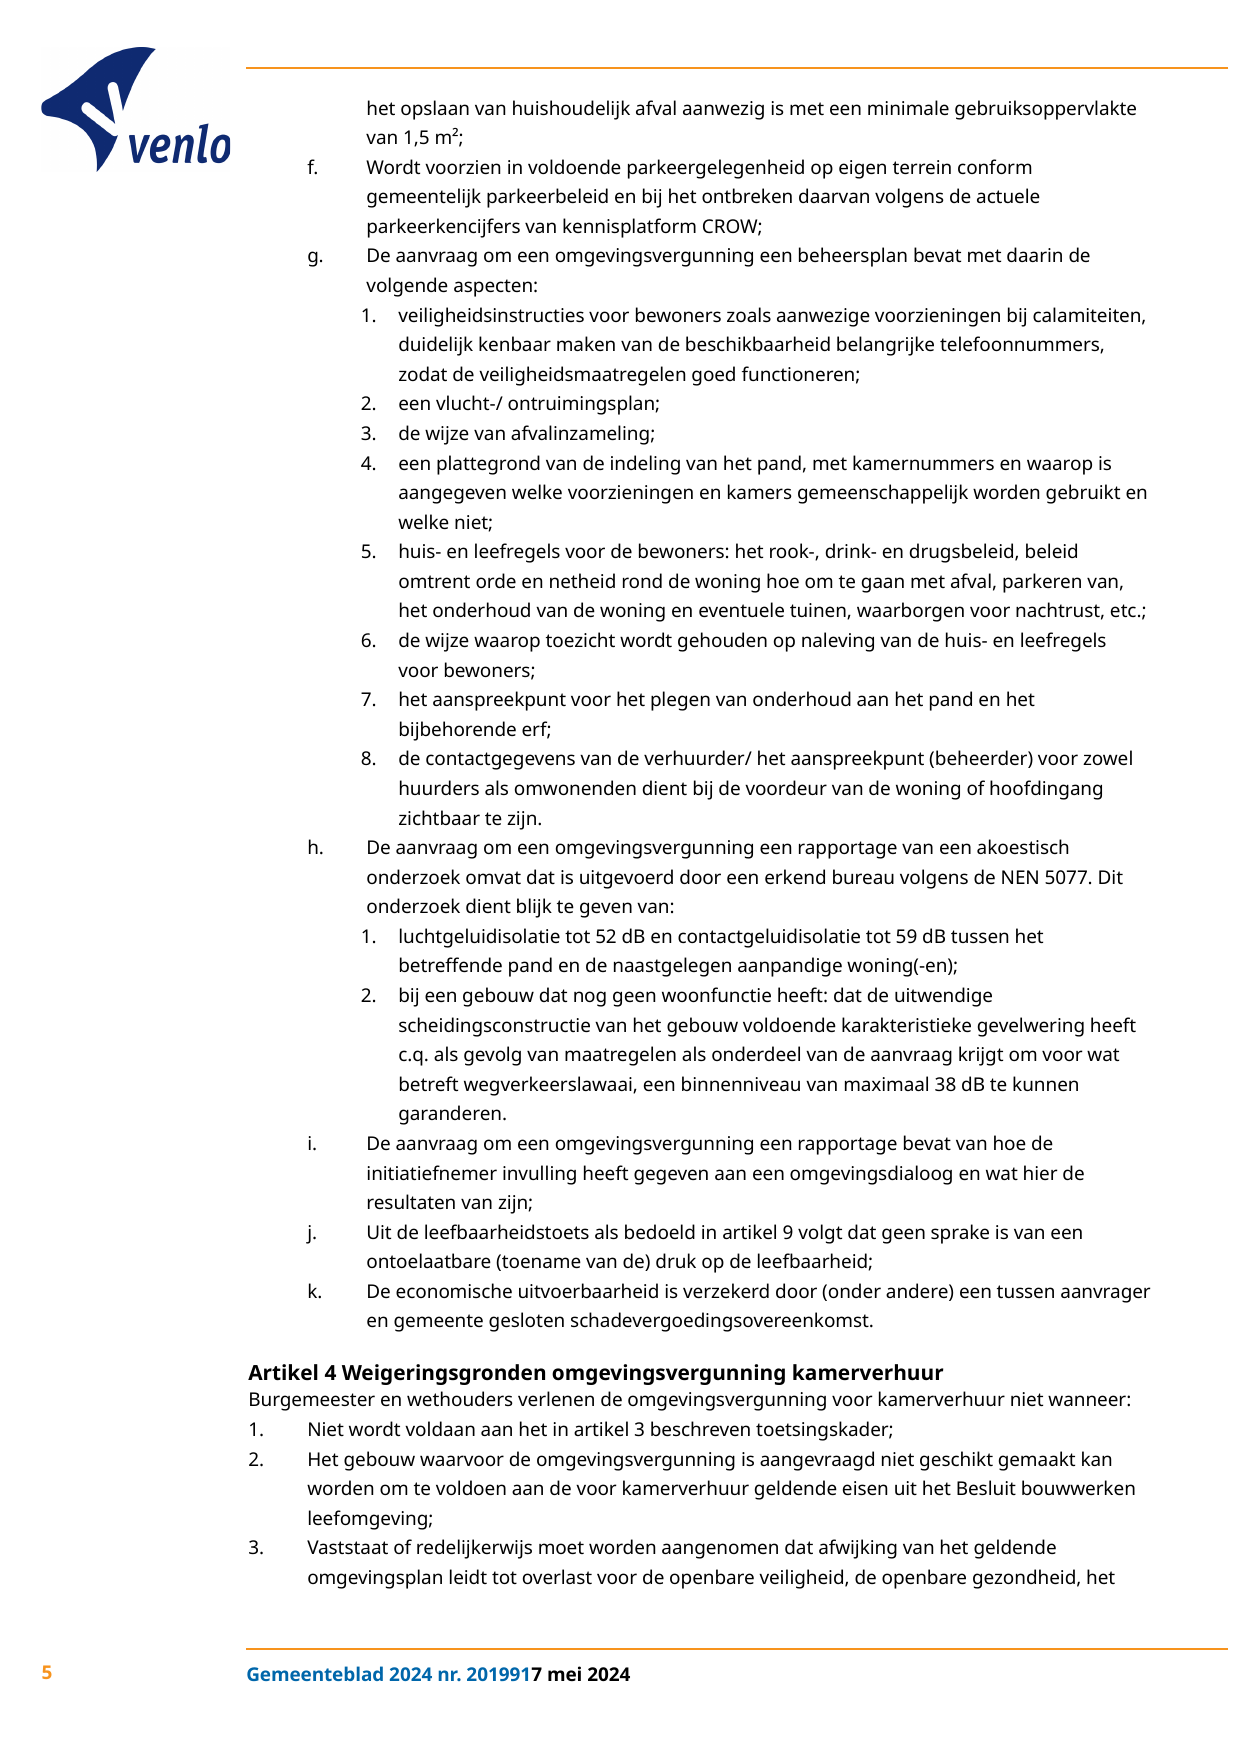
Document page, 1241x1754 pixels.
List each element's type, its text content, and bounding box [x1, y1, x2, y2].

text Artikel 4 Weigeringsgronden omgevingsvergunning kamerverhuur [248, 1358, 1152, 1387]
text Burgemeester en wethouders verlenen de omgevingsvergunning voor kamerverhuur niet wanneer: [248, 1387, 1152, 1412]
list een vlucht-/ ontruimingsplan; [361, 391, 1152, 416]
list Het gebouw waarvoor de omgevingsvergunning is aangevraagd niet geschikt gemaakt kan worden om te voldoen aan de voor kamerverhuur geldende eisen uit het Besluit bouwwerken leefomgeving; [248, 1446, 1152, 1531]
picture [41, 47, 231, 172]
list Uit de leefbaarheidstoets als bedoeld in artikel 9 volgt dat geen sprake is van een ontoelaatbare (toename van de) druk op de leefbaarheid; [307, 1219, 1152, 1274]
list De economische uitvoerbaarheid is verzekerd door (onder andere) een tussen aanvrager en gemeente gesloten schadevergoedingsovereenkomst. [307, 1278, 1152, 1333]
list luchtgeluidisolatie tot 52 dB en contactgeluidisolatie tot 59 dB tussen het betreffende pand en de naastgelegen aanpandige woning(-en); [361, 923, 1152, 978]
list Vaststaat of redelijkerwijs moet worden aangenomen dat afwijking van het geldende omgevingsplan leidt tot overlast voor de openbare veiligheid, de openbare gezondheid, het [248, 1534, 1152, 1590]
list bij een gebouw dat nog geen woonfunctie heeft: dat de uitwendige scheidingsconstructie van het gebouw voldoende karakteristieke gevelwering heeft c.q. als gevolg van maatregelen als onderdeel van de aanvraag krijgt om voor wat betreft wegverkeerslawaai, een binnenniveau van maximaal 38 dB te kunnen garanderen. [361, 982, 1152, 1126]
list een plattegrond van de indeling van het pand, met kamernummers en waarop is aangegeven welke voorzieningen en kamers gemeenschappelijk worden gebruikt en welke niet; [361, 450, 1152, 535]
list het opslaan van huishoudelijk afval aanwezig is met een minimale gebruiksoppervlakte van 1,5 m²; [307, 95, 1152, 150]
list Wordt voorzien in voldoende parkeergelegenheid op eigen terrein conform gemeentelijk parkeerbeleid en bij het ontbreken daarvan volgens de actuele parkeerkencijfers van kennisplatform CROW; [307, 154, 1152, 239]
list de contactgegevens van de verhuurder/ het aanspreekpunt (beheerder) voor zowel huurders als omwonenden dient bij de voordeur van de woning of hoofdingang zichtbaar te zijn. [361, 746, 1152, 831]
list huis- en leefregels voor de bewoners: het rook-, drink- en drugsbeleid, beleid omtrent orde en netheid rond de woning hoe om te gaan met afval, parkeren van, het onderhoud van de woning en eventuele tuinen, waarborgen voor nachtrust, etc.; [361, 538, 1152, 623]
list Niet wordt voldaan aan het in artikel 3 beschreven toetsingskader; [248, 1416, 1152, 1442]
list De aanvraag om een omgevingsvergunning een rapportage bevat van hoe de initiatiefnemer invulling heeft gegeven aan een omgevingsdialoog en wat hier de resultaten van zijn; [307, 1130, 1152, 1215]
list veiligheidsinstructies voor bewoners zoals aanwezige voorzieningen bij calamiteiten, duidelijk kenbaar maken van de beschikbaarheid belangrijke telefoonnummers, zodat de veiligheidsmaatregelen goed functioneren; [361, 302, 1152, 387]
list de wijze van afvalinzameling; [361, 420, 1152, 446]
list De aanvraag om een omgevingsvergunning een rapportage van een akoestisch onderzoek omvat dat is uitgevoerd door een erkend bureau volgens de NEN 5077. Dit onderzoek dient blijk te geven van: [307, 834, 1152, 919]
list het aanspreekpunt voor het plegen van onderhoud aan het pand en het bijbehorende erf; [361, 686, 1152, 742]
list De aanvraag om een omgevingsvergunning een beheersplan bevat met daarin de volgende aspecten: [307, 243, 1152, 298]
list de wijze waarop toezicht wordt gehouden op naleving van de huis- en leefregels voor bewoners; [361, 627, 1152, 683]
